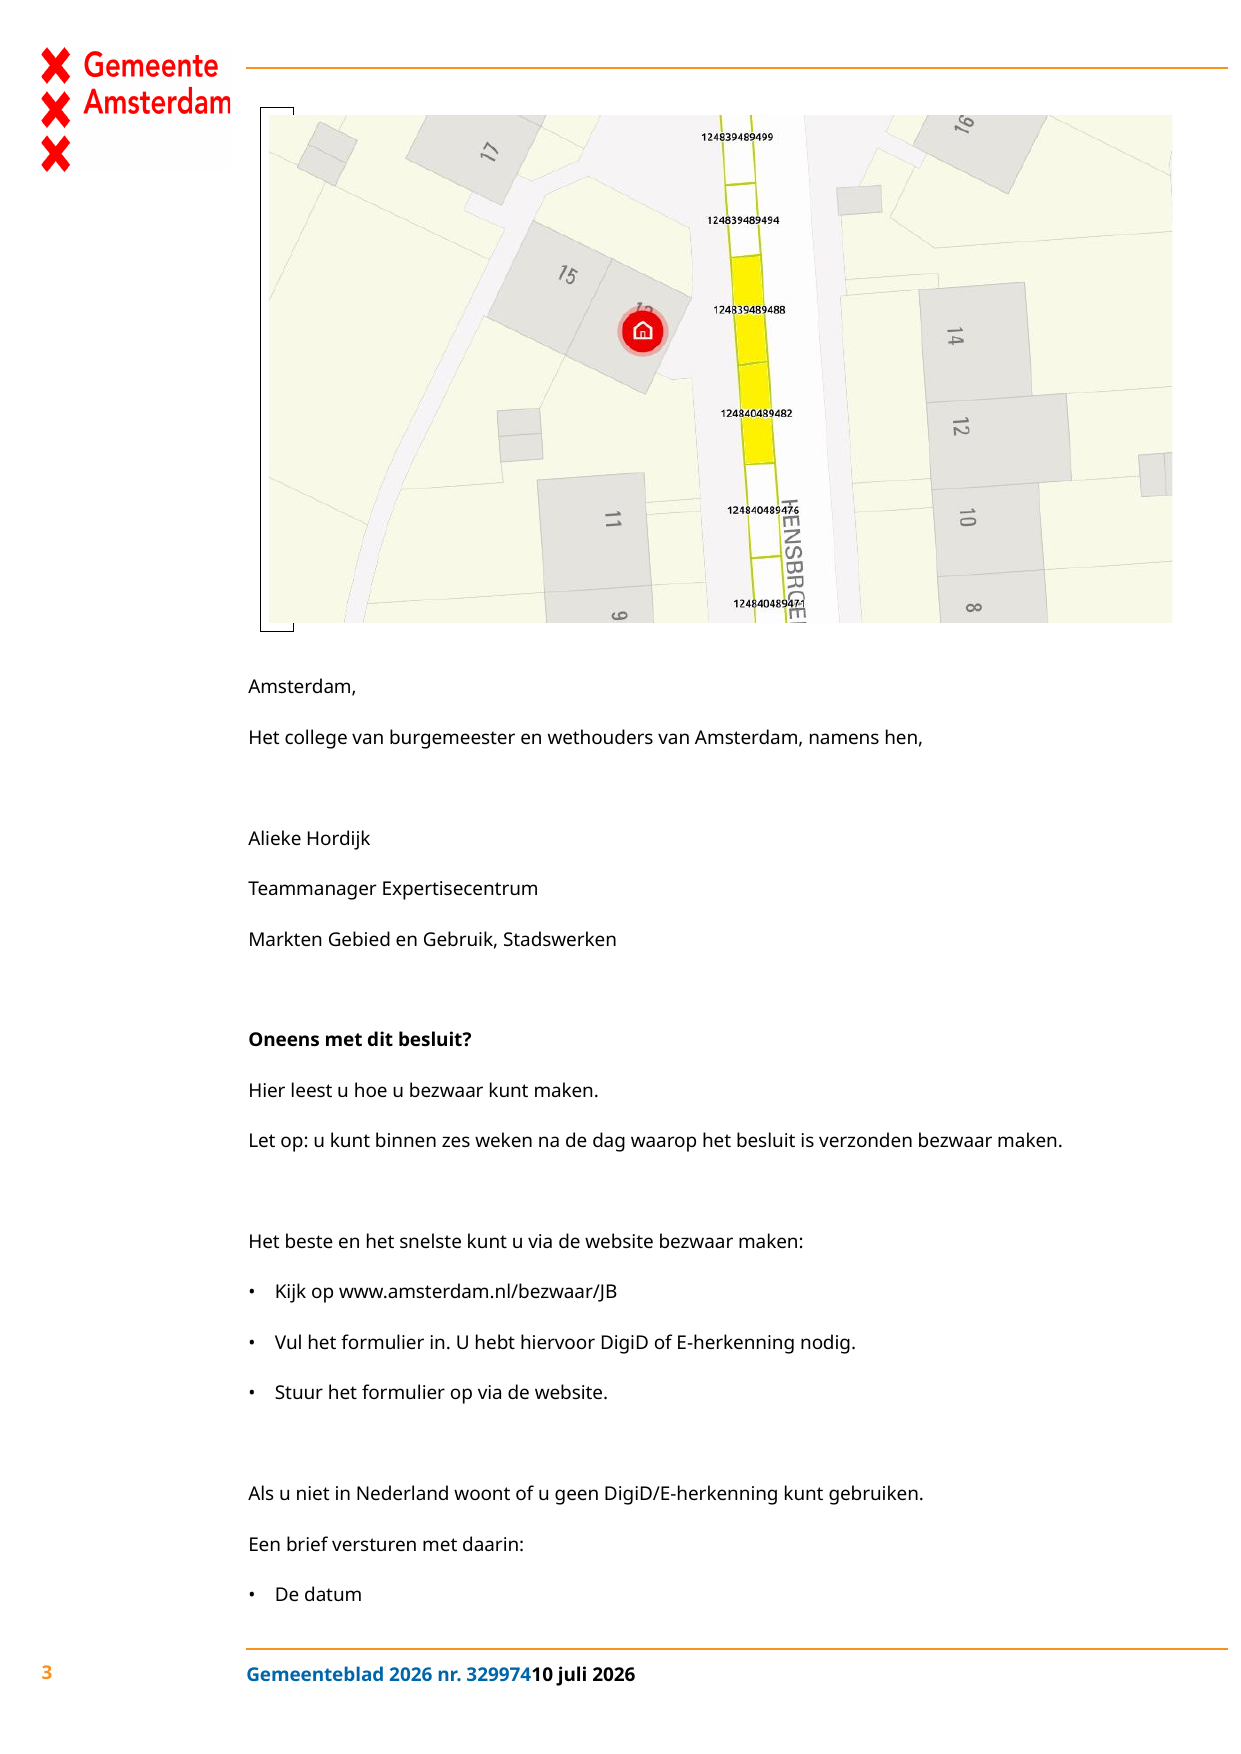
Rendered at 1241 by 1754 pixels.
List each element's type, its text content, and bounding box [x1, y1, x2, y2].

text Oneens met dit besluit? [248, 1027, 1152, 1052]
text Markten Gebied en Gebruik, Stadswerken [248, 926, 1152, 951]
text Het college van burgemeester en wethouders van Amsterdam, namens hen, [248, 724, 1152, 750]
text Een brief versturen met daarin: [248, 1531, 1152, 1556]
text Amsterdam, [248, 674, 1152, 699]
text Teammanager Expertisecentrum [248, 875, 1152, 901]
text • Vul het formulier in. U hebt hiervoor DigiD of E-herkenning nodig. [248, 1329, 1152, 1355]
text • Stuur het formulier op via de website. [248, 1379, 1152, 1405]
text Let op: u kunt binnen zes weken na de dag waarop het besluit is verzonden bezwaar maken. [248, 1127, 1152, 1153]
text • Kijk op www.amsterdam.nl/bezwaar/JB [248, 1279, 1152, 1304]
text Hier leest u hoe u bezwaar kunt maken. [248, 1077, 1152, 1103]
text • De datum [248, 1581, 1152, 1607]
text Als u niet in Nederland woont of u geen DigiD/E-herkenning kunt gebruiken. [248, 1480, 1152, 1506]
picture [41, 47, 231, 172]
text Alieke Hordijk [248, 825, 1152, 851]
picture [268, 115, 1173, 623]
text Het beste en het snelste kunt u via de website bezwaar maken: [248, 1228, 1152, 1254]
